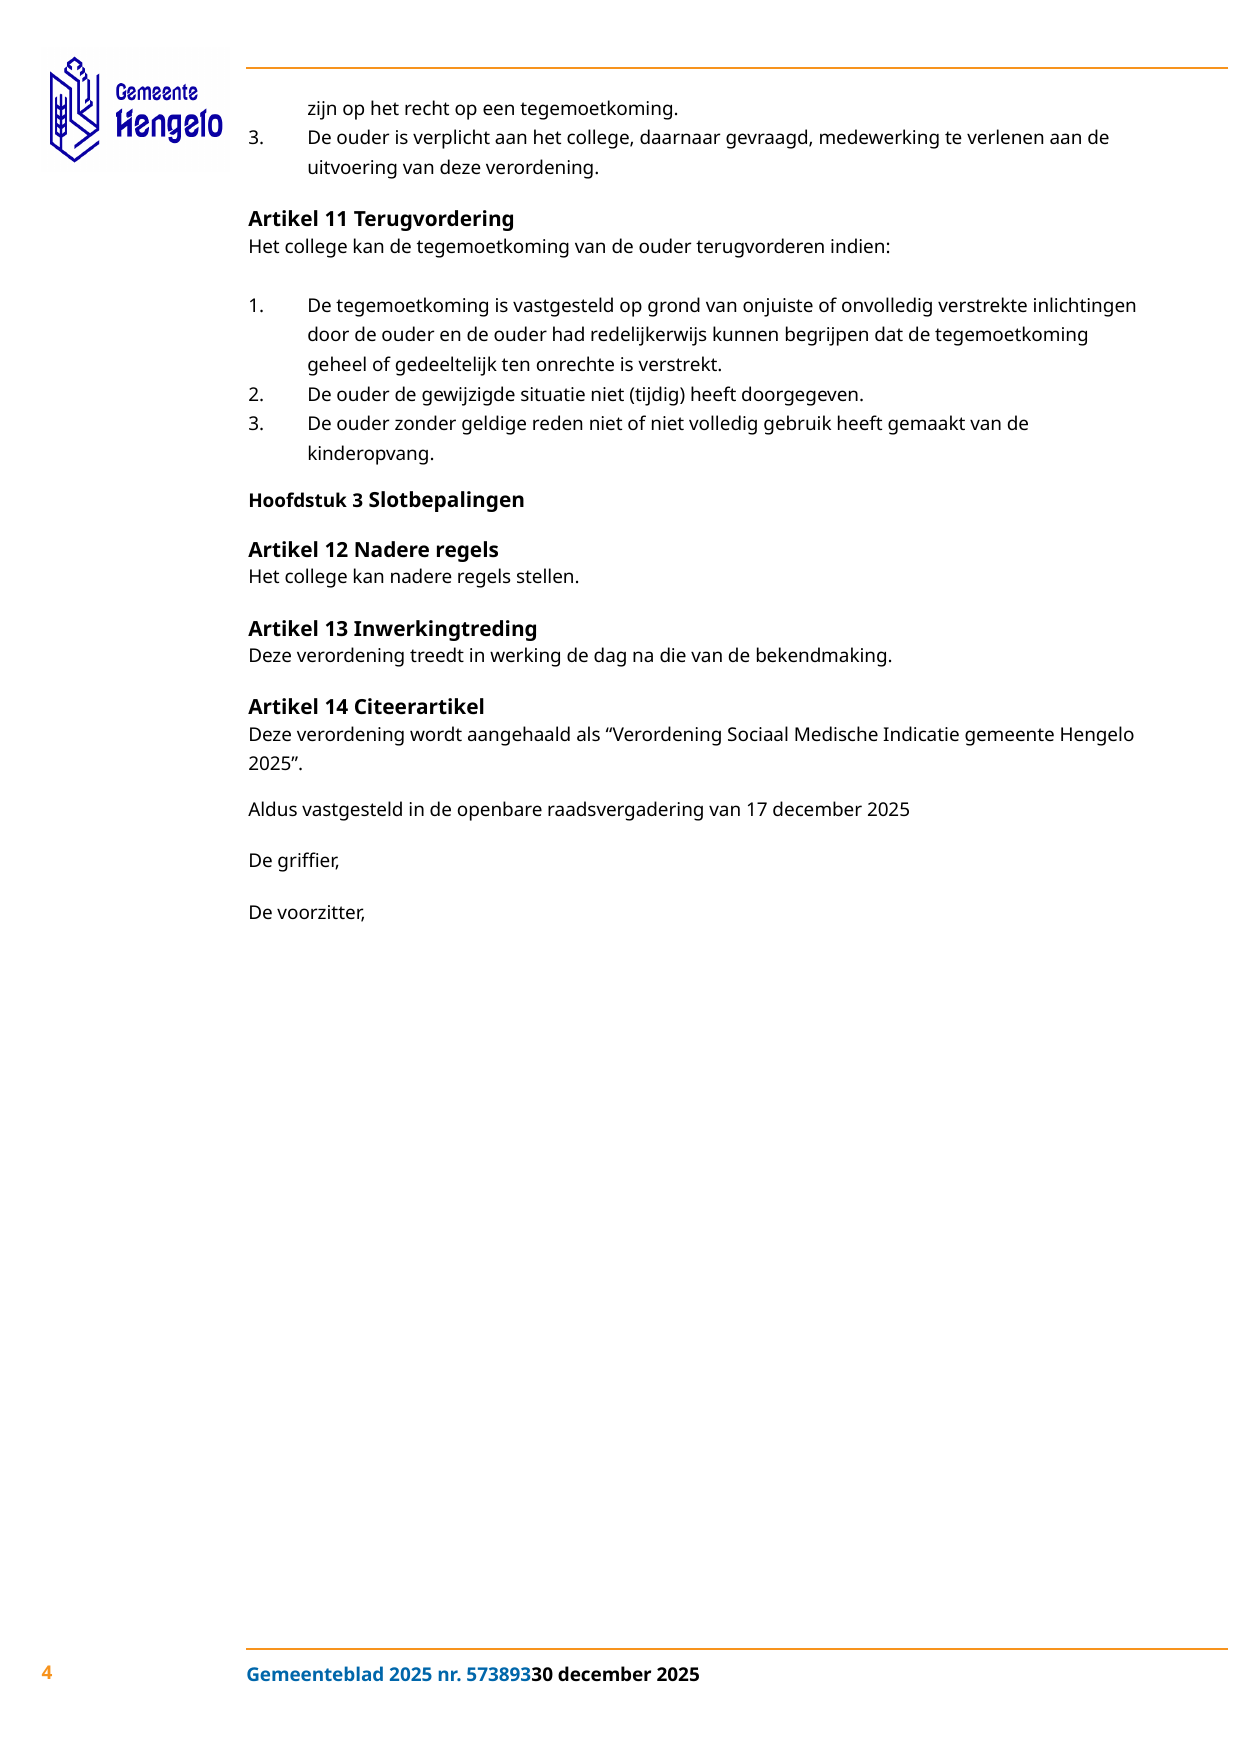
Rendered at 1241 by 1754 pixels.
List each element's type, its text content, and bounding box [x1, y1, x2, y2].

text De voorzitter, [248, 899, 1152, 925]
picture [41, 47, 231, 172]
text Hoofdstuk 3 Slotbepalingen [248, 486, 1152, 514]
text Artikel 11 Terugvordering [248, 204, 1152, 233]
list De tegemoetkoming is vastgesteld op grond van onjuiste of onvolledig verstrekte inlichtingen door de ouder en de ouder had redelijkerwijs kunnen begrijpen dat de tegemoetkoming geheel of gedeeltelijk ten onrechte is verstrekt. [248, 292, 1152, 377]
list De ouder zonder geldige reden niet of niet volledig gebruik heeft gemaakt van de kinderopvang. [248, 410, 1152, 466]
text Aldus vastgesteld in de openbare raadsvergadering van 17 december 2025 [248, 796, 1152, 822]
list De ouder de gewijzigde situatie niet (tijdig) heeft doorgegeven. [248, 381, 1152, 406]
text De griffier, [248, 848, 1152, 873]
text Het college kan nadere regels stellen. [248, 563, 1152, 589]
text Artikel 14 Citeerartikel [248, 692, 1152, 721]
text Deze verordening treedt in werking de dag na die van de bekendmaking. [248, 642, 1152, 668]
list zijn op het recht op een tegemoetkoming. [248, 95, 1152, 121]
text Deze verordening wordt aangehaald als “Verordening Sociaal Medische Indicatie gemeente Hengelo 2025”. [248, 721, 1152, 776]
list De ouder is verplicht aan het college, daarnaar gevraagd, medewerking te verlenen aan de uitvoering van deze verordening. [248, 124, 1152, 180]
text Artikel 12 Nadere regels [248, 535, 1152, 563]
text Artikel 13 Inwerkingtreding [248, 614, 1152, 642]
text Het college kan de tegemoetkoming van de ouder terugvorderen indien: [248, 233, 1152, 258]
